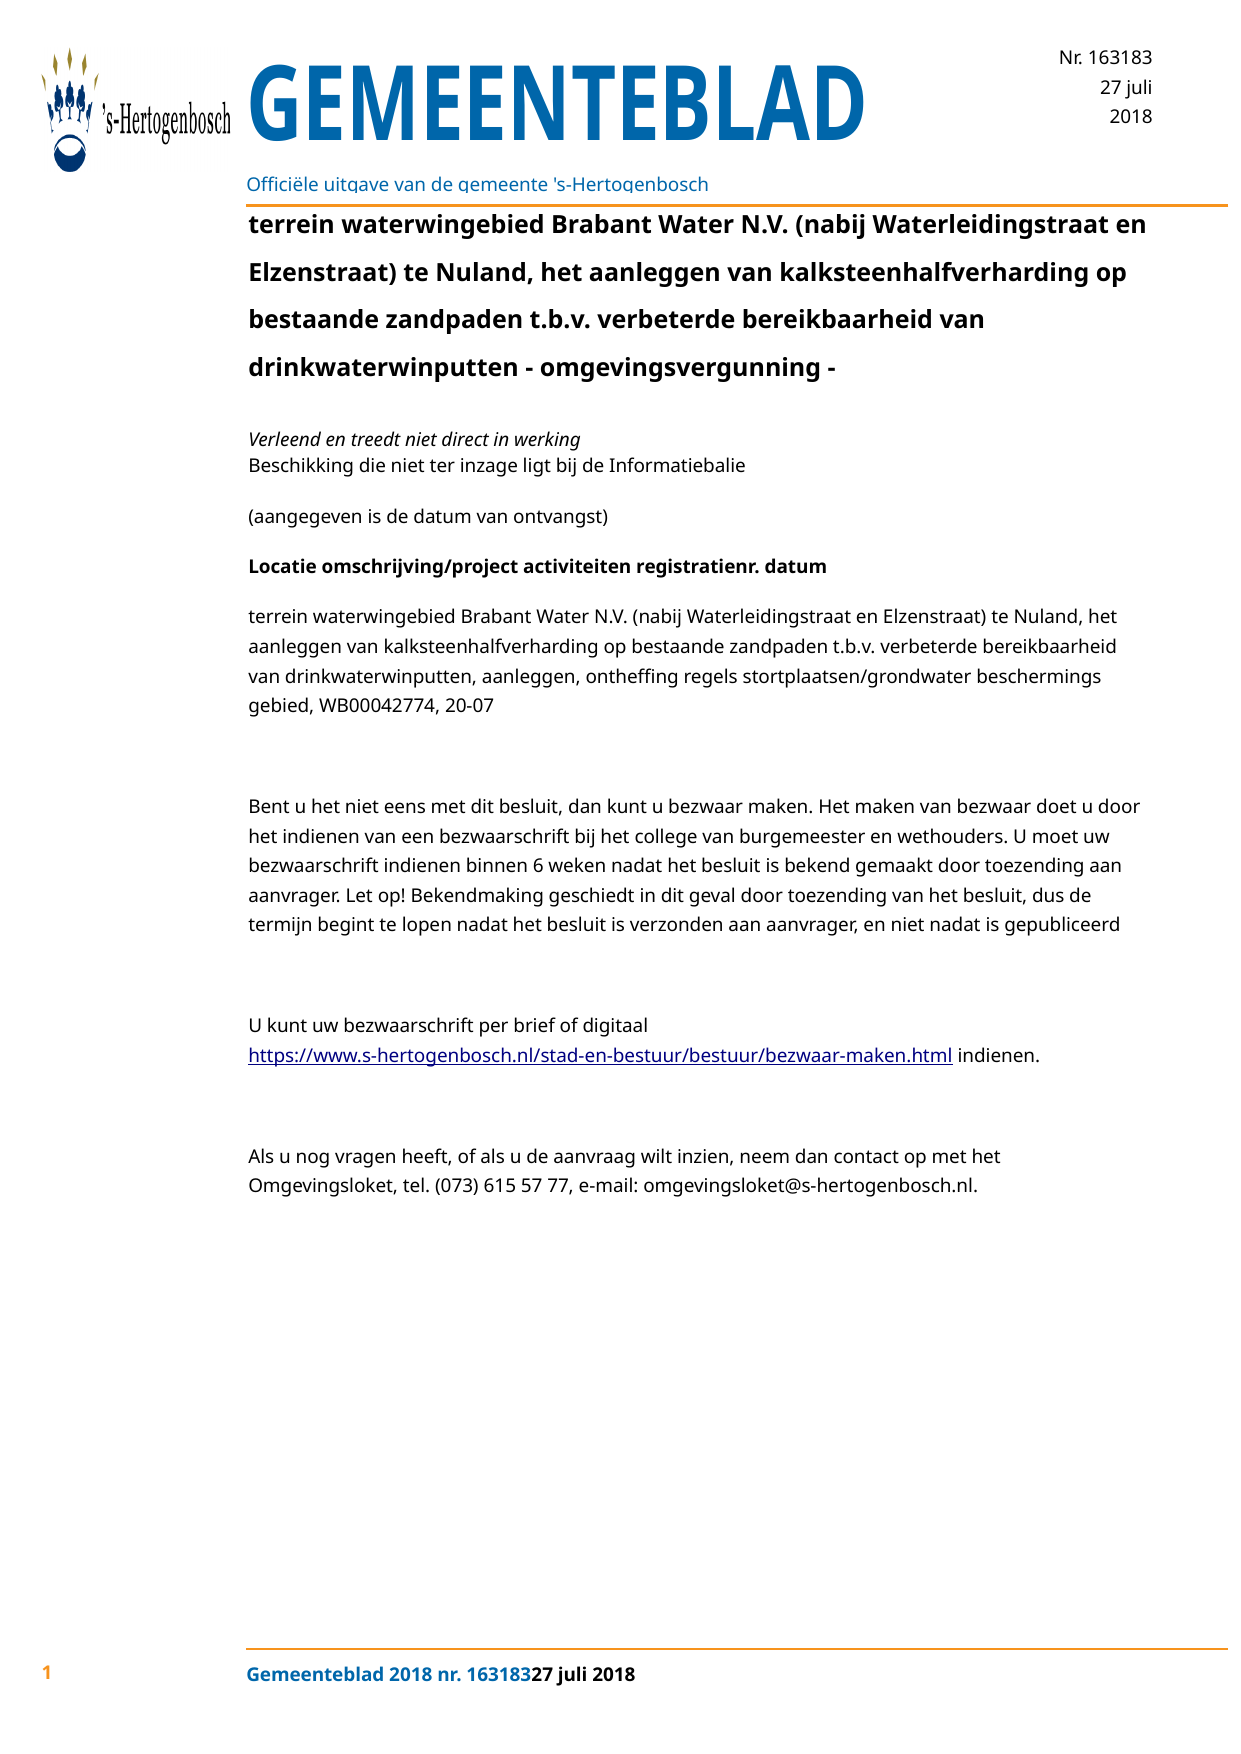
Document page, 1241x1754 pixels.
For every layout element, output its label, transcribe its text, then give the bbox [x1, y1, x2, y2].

text Verleend en treedt niet direct in werking [248, 427, 1152, 452]
text Als u nog vragen heeft, of als u de aanvraag wilt inzien, neem dan contact op met het Omgevingsloket, tel. (073) 615 57 77, e-mail: omgevingsloket@s-hertogenbosch.nl. [248, 1143, 1152, 1198]
text Beschikking die niet ter inzage ligt bij de Informatiebalie [248, 452, 1152, 478]
text Bent u het niet eens met dit besluit, dan kunt u bezwaar maken. Het maken van bezwaar doet u door het indienen van een bezwaarschrift bij het college van burgemeester en wethouders. U moet uw bezwaarschrift indienen binnen 6 weken nadat het besluit is bekend gemaakt door toezending aan aanvrager. Let op! Bekendmaking geschiedt in dit geval door toezending van het besluit, dus de termijn begint te lopen nadat het besluit is verzonden aan aanvrager, en niet nadat is gepubliceerd [248, 793, 1152, 937]
text (aangegeven is de datum van ontvangst) [248, 503, 1152, 528]
text U kunt uw bezwaarschrift per brief of digitaal https://www.s-hertogenbosch.nl/stad-en-bestuur/bestuur/bezwaar-maken.html indienen. [248, 1012, 1152, 1068]
text terrein waterwingebied Brabant Water N.V. (nabij Waterleidingstraat en Elzenstraat) te Nuland, het aanleggen van kalksteenhalfverharding op bestaande zandpaden t.b.v. verbeterde bereikbaarheid van drinkwaterwinputten - omgevingsvergunning - [248, 207, 1152, 384]
text Locatie omschrijving/project activiteiten registratienr. datum [248, 553, 1152, 579]
text terrein waterwingebied Brabant Water N.V. (nabij Waterleidingstraat en Elzenstraat) te Nuland, het aanleggen van kalksteenhalfverharding op bestaande zandpaden t.b.v. verbeterde bereikbaarheid van drinkwaterwinputten, aanleggen, ontheffing regels stortplaatsen/grondwater beschermings gebied, WB00042774, 20-07 [248, 604, 1152, 718]
picture [41, 47, 231, 172]
